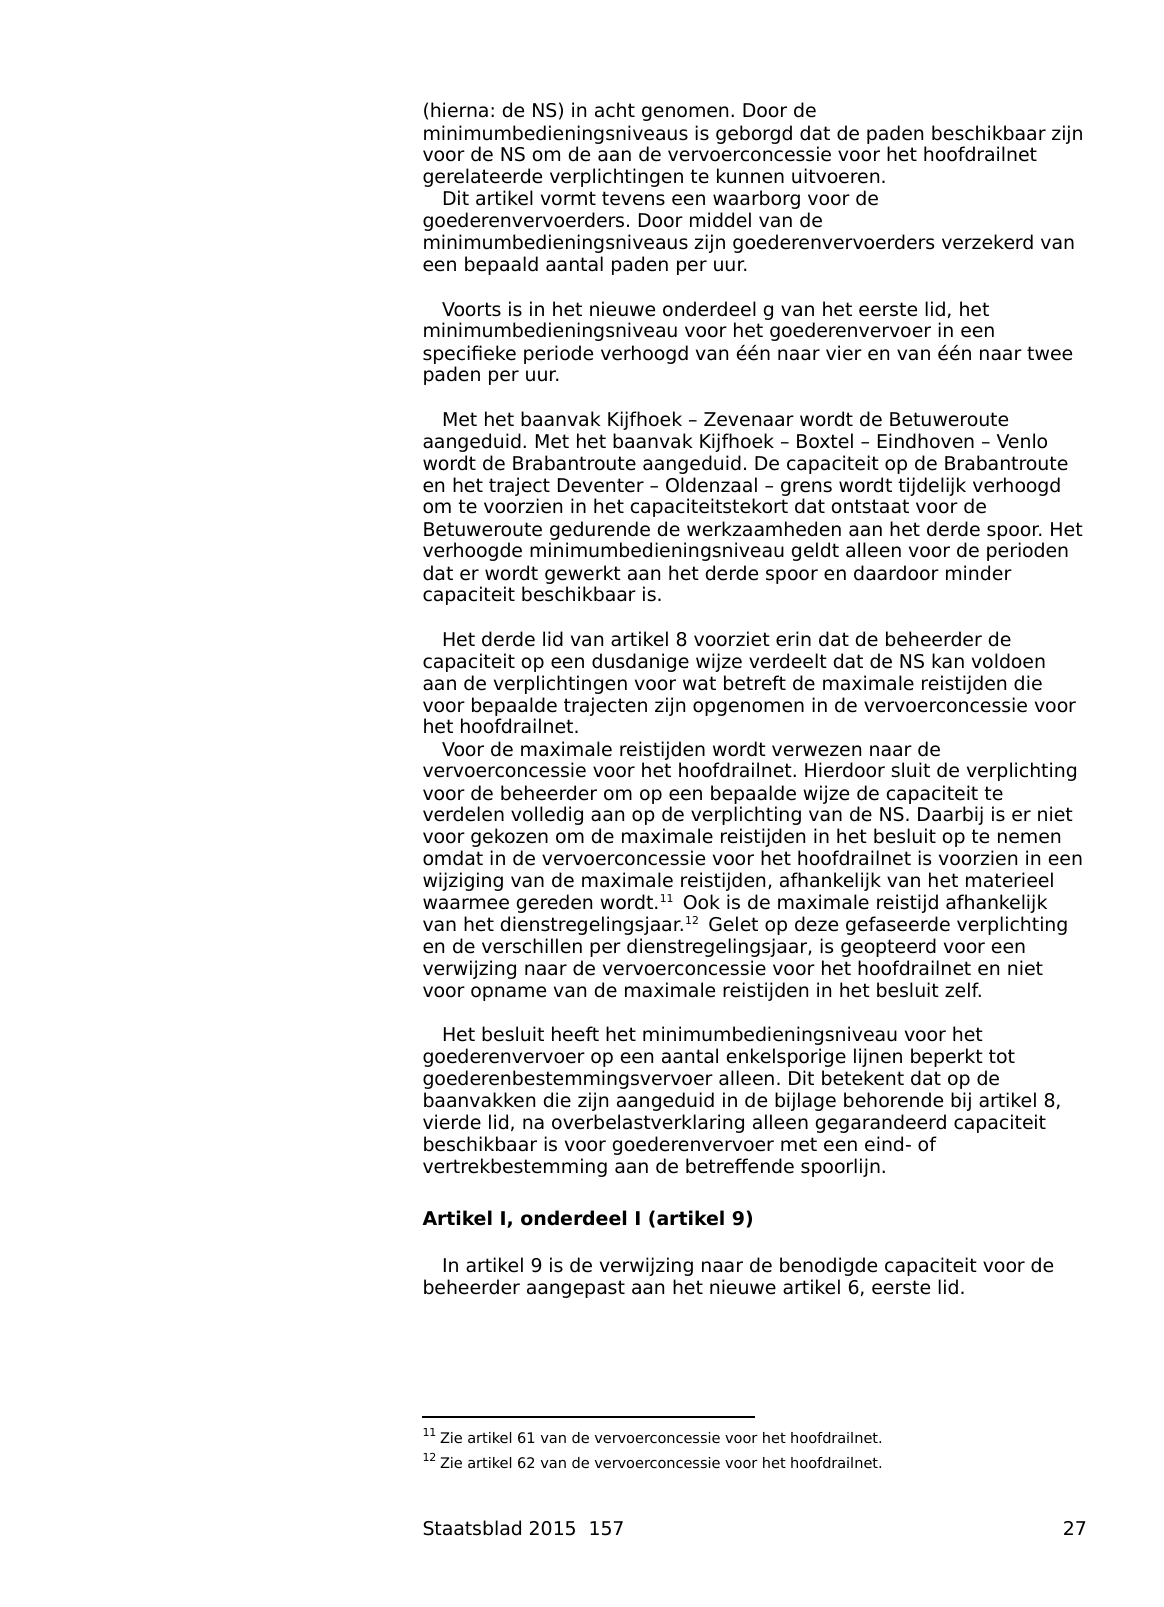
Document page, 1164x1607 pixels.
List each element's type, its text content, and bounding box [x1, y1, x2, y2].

text (hierna: de NS) in acht genomen. Door de minimumbedieningsniveaus is geborgd dat de paden beschikbaar zijn voor de NS om de aan de vervoerconcessie voor het hoofdrailnet gerelateerde verplichtingen te kunnen uitvoeren. [422, 100, 1087, 188]
text In artikel 9 is de verwijzing naar de benodigde capaciteit voor de beheerder aangepast aan het nieuwe artikel 6, eerste lid. [422, 1255, 1087, 1299]
text Het derde lid van artikel 8 voorziet erin dat de beheerder de capaciteit op een dusdanige wijze verdeelt dat de NS kan voldoen aan de verplichtingen voor wat betreft de maximale reistijden die voor bepaalde trajecten zijn opgenomen in de vervoerconcessie voor het hoofdrailnet. [422, 628, 1087, 738]
text Voorts is in het nieuwe onderdeel g van het eerste lid, het minimumbedieningsniveau voor het goederenvervoer in een specifieke periode verhoogd van één naar vier en van één naar twee paden per uur. [422, 298, 1087, 386]
text Zie artikel 61 van de vervoerconcessie voor het hoofdrailnet. [422, 1426, 1087, 1448]
text Dit artikel vormt tevens een waarborg voor de goederenvervoerders. Door middel van de minimumbedieningsniveaus zijn goederenvervoerders verzekerd van een bepaald aantal paden per uur. [422, 188, 1087, 276]
text Met het baanvak Kijfhoek – Zevenaar wordt de Betuweroute aangeduid. Met het baanvak Kijfhoek – Boxtel – Eindhoven – Venlo wordt de Brabantroute aangeduid. De capaciteit op de Brabantroute en het traject Deventer – Oldenzaal – grens wordt tijdelijk verhoogd om te voorzien in het capaciteitstekort dat ontstaat voor de Betuweroute gedurende de werkzaamheden aan het derde spoor. Het verhoogde minimumbedieningsniveau geldt alleen voor de perioden dat er wordt gewerkt aan het derde spoor en daardoor minder capaciteit beschikbaar is. [422, 408, 1087, 606]
text Voor de maximale reistijden wordt verwezen naar de vervoerconcessie voor het hoofdrailnet. Hierdoor sluit de verplichting voor de beheerder om op een bepaalde wijze de capaciteit te verdelen volledig aan op de verplichting van de NS. Daarbij is er niet voor gekozen om de maximale reistijden in het besluit op te nemen omdat in de vervoerconcessie voor het hoofdrailnet is voorzien in een wijziging van de maximale reistijden, afhankelijk van het materieel waarmee gereden wordt. Ook is de maximale reistijd afhankelijk van het dienstregelingsjaar. Gelet op deze gefaseerde verplichting en de verschillen per dienstregelingsjaar, is geopteerd voor een verwijzing naar de vervoerconcessie voor het hoofdrailnet en niet voor opname van de maximale reistijden in het besluit zelf. [422, 738, 1087, 1002]
text Zie artikel 62 van de vervoerconcessie voor het hoofdrailnet. [422, 1451, 1087, 1473]
subtitle Artikel I, onderdeel I (artikel 9) [422, 1208, 1087, 1230]
text Het besluit heeft het minimumbedieningsniveau voor het goederenvervoer op een aantal enkelsporige lijnen beperkt tot goederenbestemmingsvervoer alleen. Dit betekent dat op de baanvakken die zijn aangeduid in de bijlage behorende bij artikel 8, vierde lid, na overbelastverklaring alleen gegarandeerd capaciteit beschikbaar is voor goederenvervoer met een eind- of vertrekbestemming aan de betreffende spoorlijn. [422, 1024, 1087, 1178]
